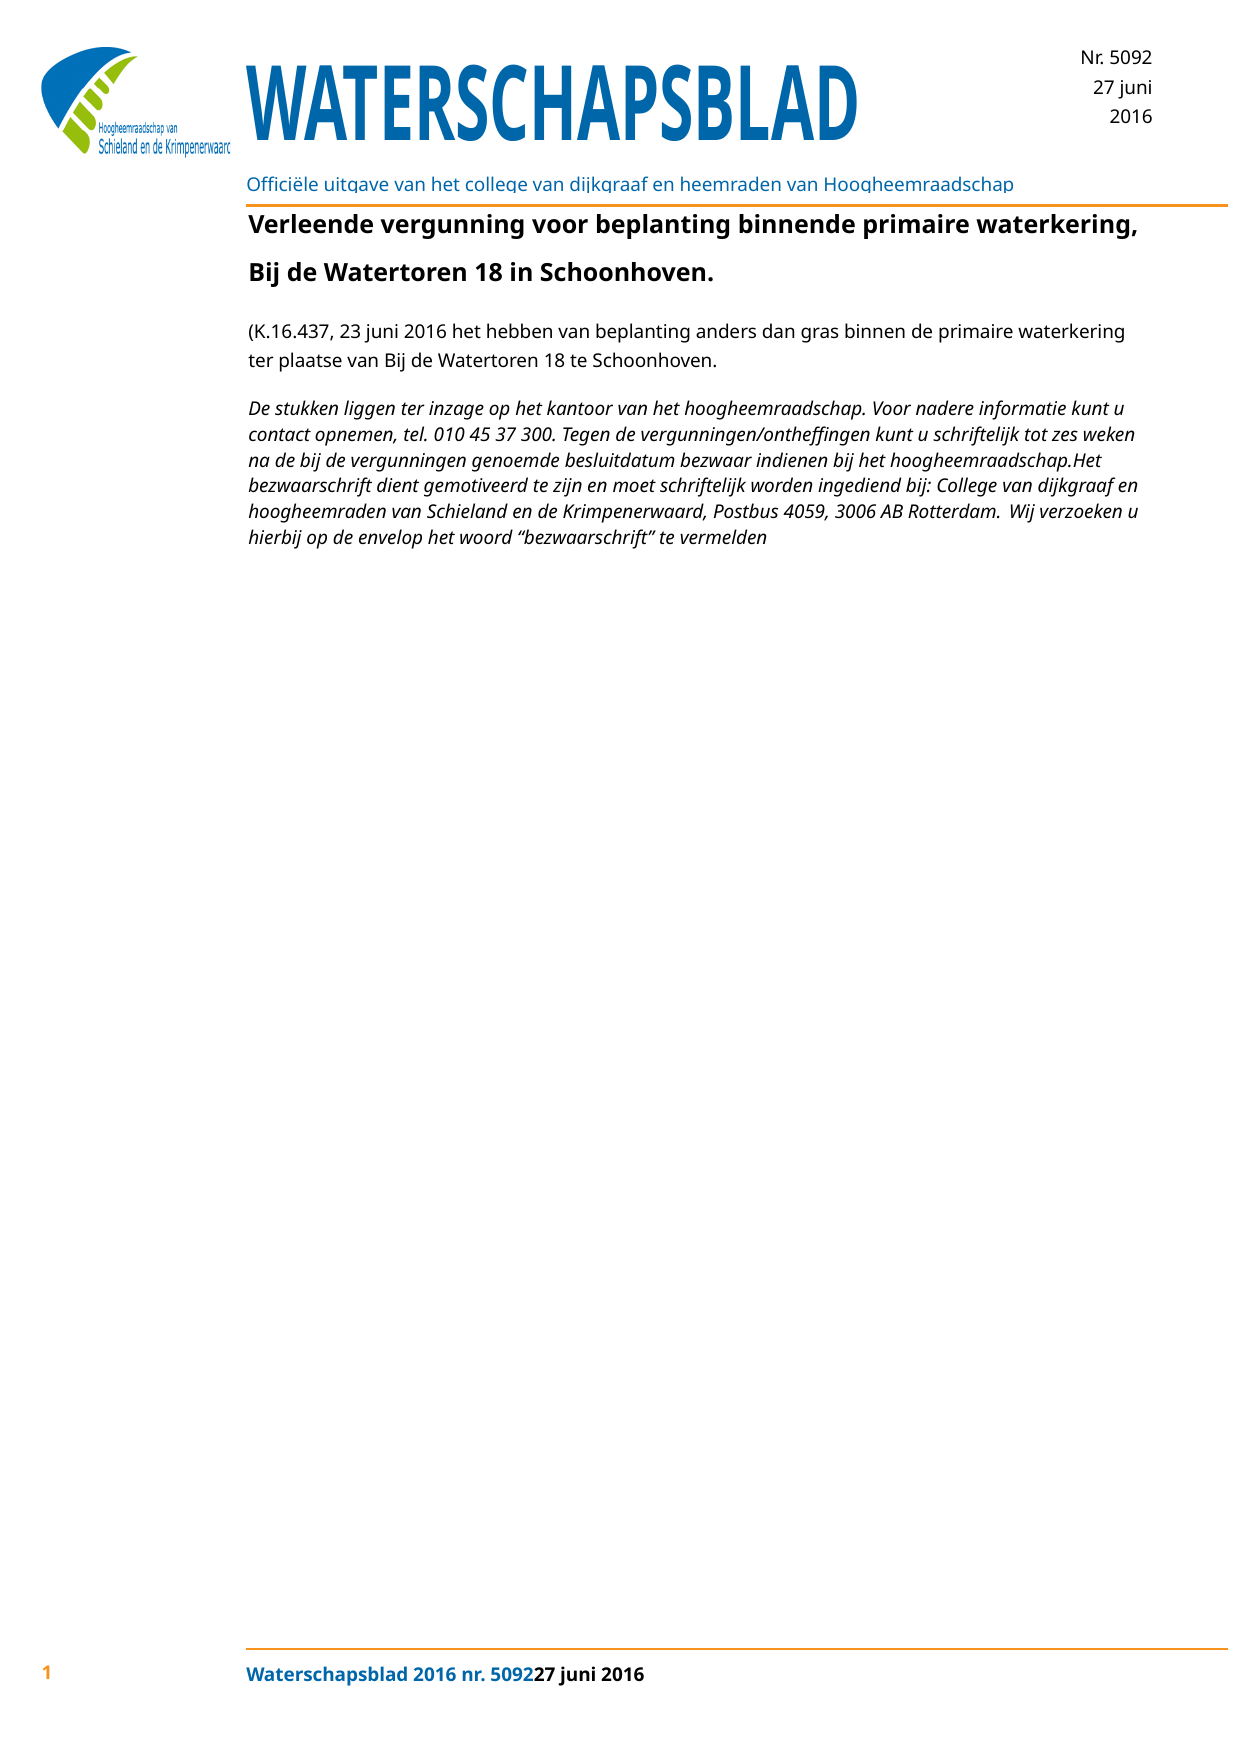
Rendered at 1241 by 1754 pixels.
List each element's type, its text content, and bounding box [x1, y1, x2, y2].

text De stukken liggen ter inzage op het kantoor van het hoogheemraadschap. Voor nadere informatie kunt u contact opnemen, tel. 010 45 37 300. Tegen de vergunningen/ontheffingen kunt u schriftelijk tot zes weken na de bij de vergunningen genoemde besluitdatum bezwaar indienen bij het hoogheemraadschap.Het bezwaarschrift dient gemotiveerd te zijn en moet schriftelijk worden ingediend bij: College van dijkgraaf en hoogheemraden van Schieland en de Krimpenerwaard, Postbus 4059, 3006 AB Rotterdam. Wij verzoeken u hierbij op de envelop het woord “bezwaarschrift” te vermelden [248, 395, 1152, 550]
picture [41, 47, 231, 172]
text (K.16.437, 23 juni 2016 het hebben van beplanting anders dan gras binnen de primaire waterkering ter plaatse van Bij de Watertoren 18 te Schoonhoven. [248, 318, 1152, 373]
text Verleende vergunning voor beplanting binnende primaire waterkering, Bij de Watertoren 18 in Schoonhoven. [248, 207, 1152, 288]
